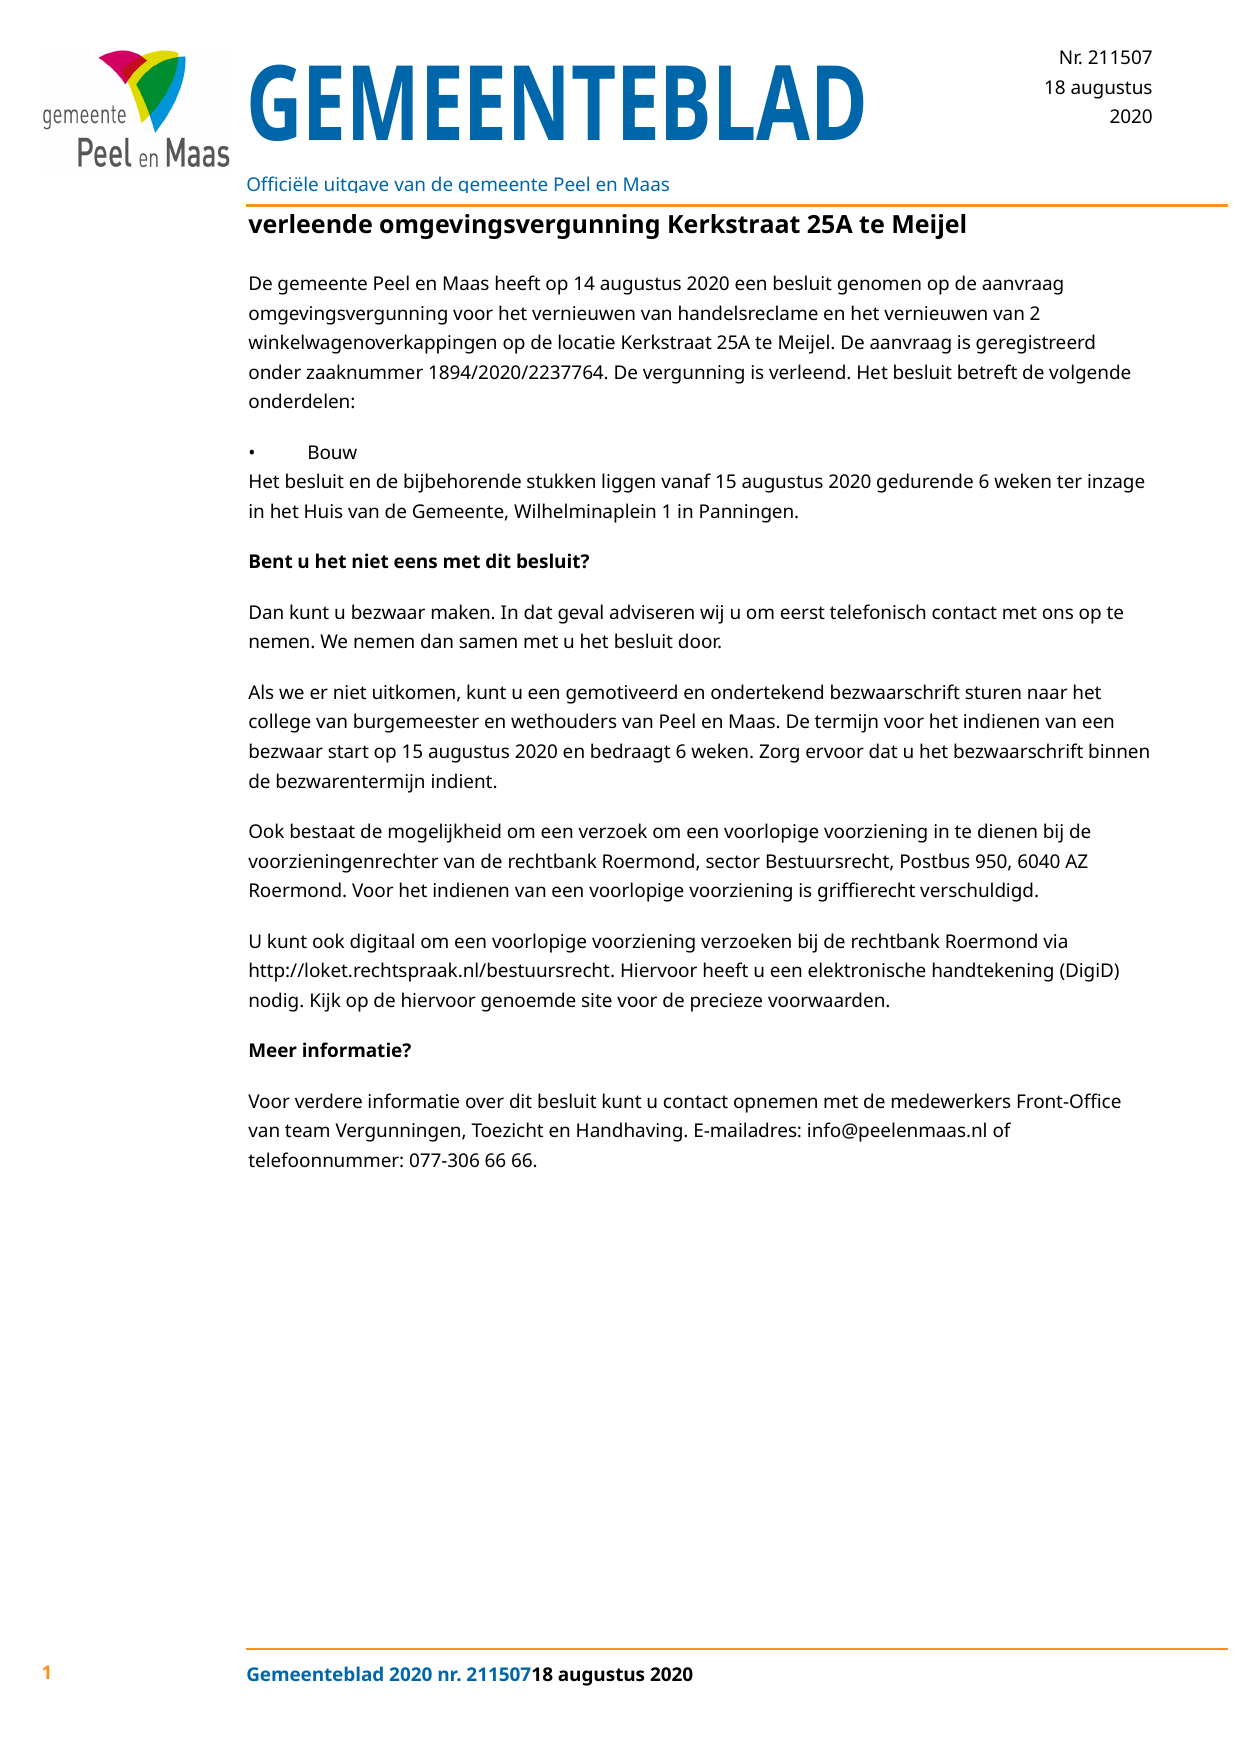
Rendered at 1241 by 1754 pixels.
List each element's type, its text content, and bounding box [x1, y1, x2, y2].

text Meer informatie? [248, 1037, 1152, 1063]
text Het besluit en de bijbehorende stukken liggen vanaf 15 augustus 2020 gedurende 6 weken ter inzage in het Huis van de Gemeente, Wilhelminaplein 1 in Panningen. [248, 469, 1152, 524]
text Dan kunt u bezwaar maken. In dat geval adviseren wij u om eerst telefonisch contact met ons op te nemen. We nemen dan samen met u het besluit door. [248, 599, 1152, 654]
text Als we er niet uitkomen, kunt u een gemotiveerd en ondertekend bezwaarschrift sturen naar het college van burgemeester en wethouders van Peel en Maas. De termijn voor het indienen van een bezwaar start op 15 augustus 2020 en bedraagt 6 weken. Zorg ervoor dat u het bezwaarschrift binnen de bezwarentermijn indient. [248, 679, 1152, 793]
text verleende omgevingsvergunning Kerkstraat 25A te Meijel [248, 207, 1152, 241]
text Bent u het niet eens met dit besluit? [248, 549, 1152, 574]
picture [41, 47, 231, 172]
text De gemeente Peel en Maas heeft op 14 augustus 2020 een besluit genomen op de aanvraag omgevingsvergunning voor het vernieuwen van handelsreclame en het vernieuwen van 2 winkelwagenoverkappingen op de locatie Kerkstraat 25A te Meijel. De aanvraag is geregistreerd onder zaaknummer 1894/2020/2237764. De vergunning is verleend. Het besluit betreft de volgende onderdelen: [248, 270, 1152, 414]
list Bouw [248, 439, 1152, 465]
text U kunt ook digitaal om een voorlopige voorziening verzoeken bij de rechtbank Roermond via http://loket.rechtspraak.nl/bestuursrecht. Hiervoor heeft u een elektronische handtekening (DigiD) nodig. Kijk op de hiervoor genoemde site voor de precieze voorwaarden. [248, 928, 1152, 1013]
text Voor verdere informatie over dit besluit kunt u contact opnemen met de medewerkers Front-Office van team Vergunningen, Toezicht en Handhaving. E-mailadres: info@peelenmaas.nl of telefoonnummer: 077-306 66 66. [248, 1088, 1152, 1173]
text Ook bestaat de mogelijkheid om een verzoek om een voorlopige voorziening in te dienen bij de voorzieningenrechter van de rechtbank Roermond, sector Bestuursrecht, Postbus 950, 6040 AZ Roermond. Voor het indienen van een voorlopige voorziening is griffierecht verschuldigd. [248, 818, 1152, 903]
